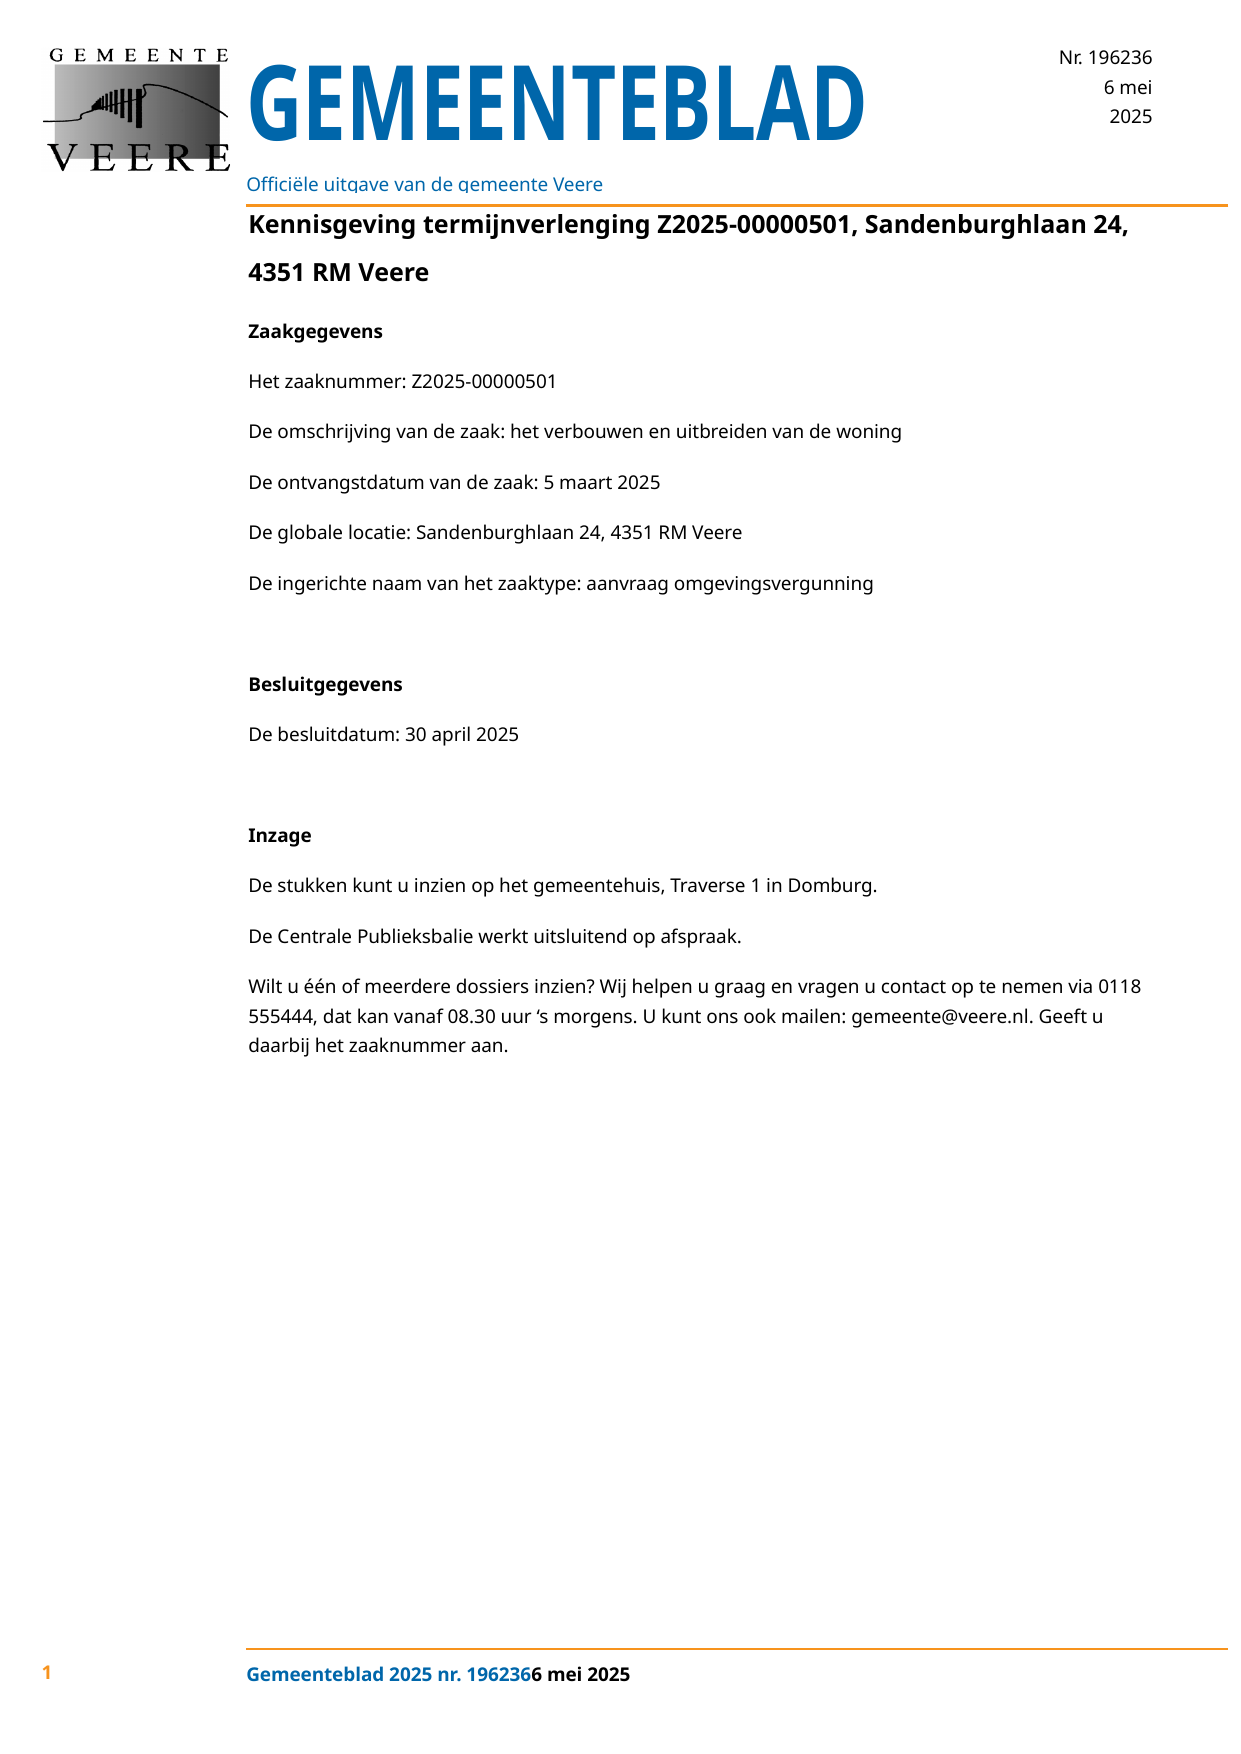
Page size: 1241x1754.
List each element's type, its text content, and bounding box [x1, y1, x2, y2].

text Wilt u één of meerdere dossiers inzien? Wij helpen u graag en vragen u contact op te nemen via 0118 555444, dat kan vanaf 08.30 uur ‘s morgens. U kunt ons ook mailen: gemeente@veere.nl. Geeft u daarbij het zaaknummer aan. [248, 973, 1152, 1058]
text De ingerichte naam van het zaaktype: aanvraag omgevingsvergunning [248, 570, 1152, 596]
picture [41, 47, 231, 172]
text Zaakgegevens [248, 318, 1152, 344]
text De stukken kunt u inzien op het gemeentehuis, Traverse 1 in Domburg. [248, 872, 1152, 898]
text De Centrale Publieksbalie werkt uitsluitend op afspraak. [248, 923, 1152, 949]
text Inzage [248, 822, 1152, 848]
text De besluitdatum: 30 april 2025 [248, 721, 1152, 747]
text De globale locatie: Sandenburghlaan 24, 4351 RM Veere [248, 519, 1152, 545]
text Besluitgegevens [248, 671, 1152, 697]
text Het zaaknummer: Z2025-00000501 [248, 368, 1152, 394]
text Kennisgeving termijnverlenging Z2025-00000501, Sandenburghlaan 24, 4351 RM Veere [248, 207, 1152, 288]
text De omschrijving van de zaak: het verbouwen en uitbreiden van de woning [248, 419, 1152, 444]
text De ontvangstdatum van de zaak: 5 maart 2025 [248, 469, 1152, 495]
